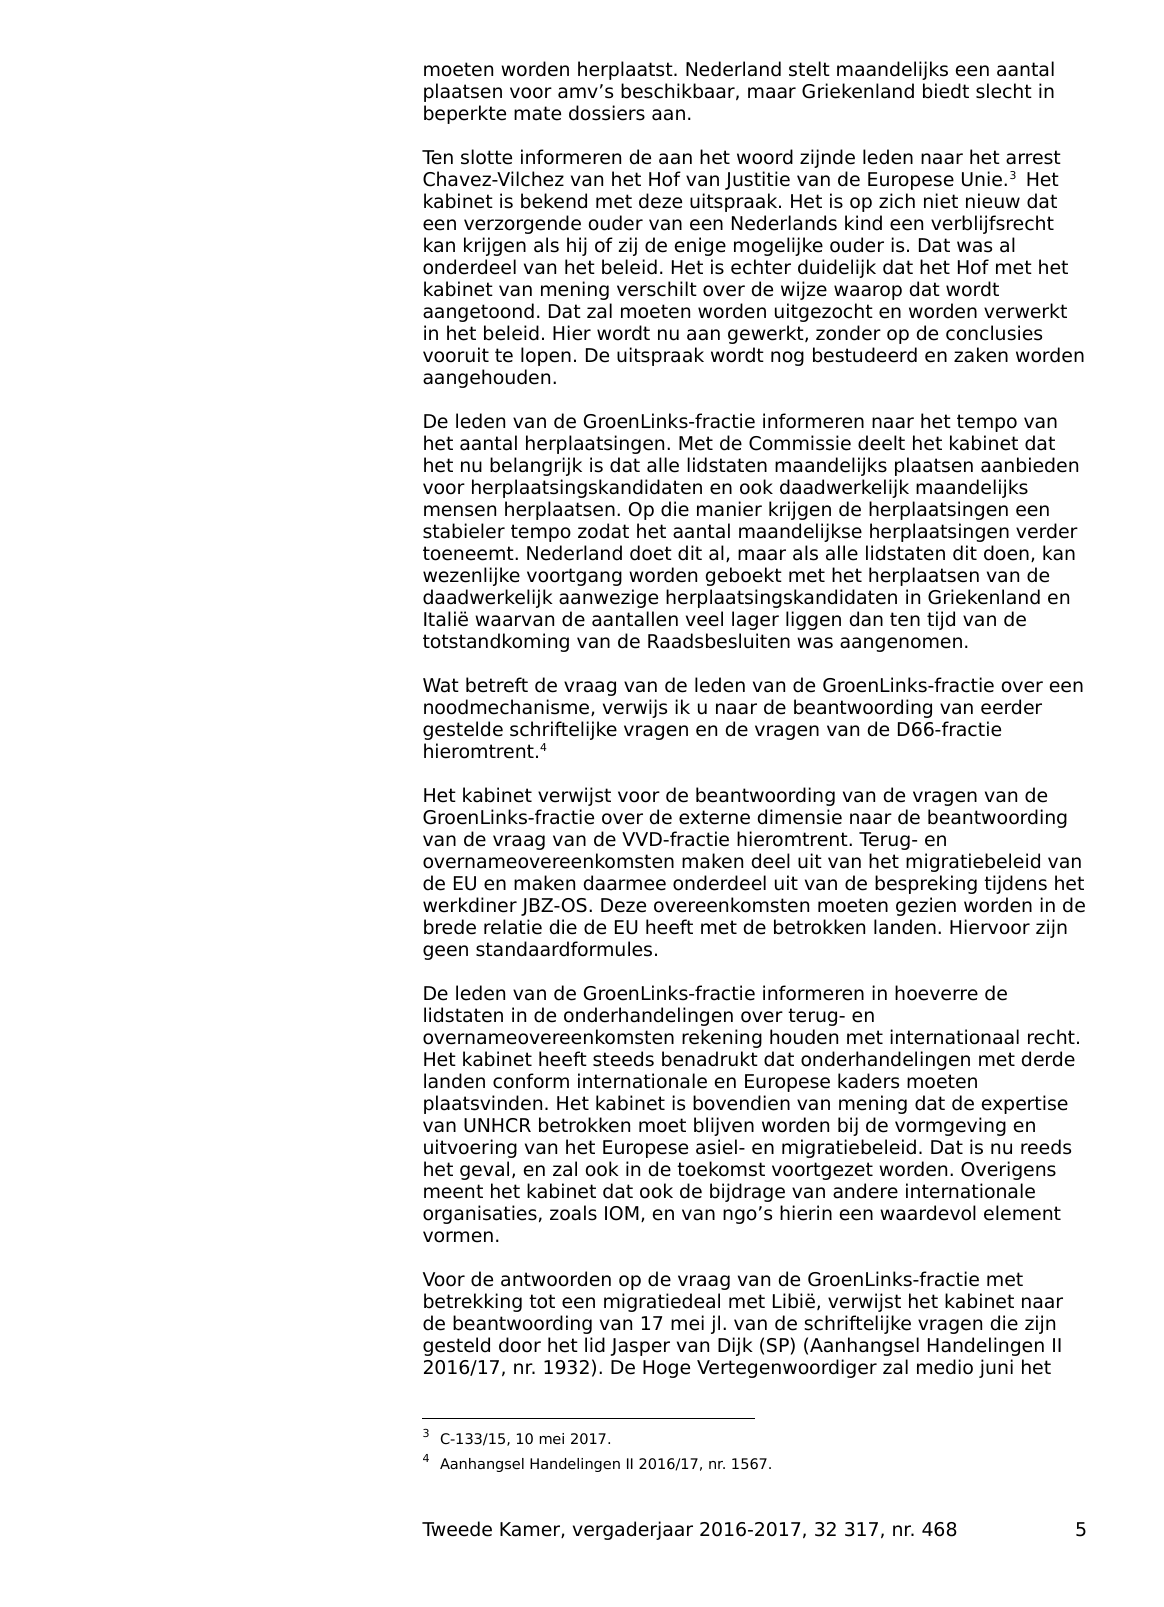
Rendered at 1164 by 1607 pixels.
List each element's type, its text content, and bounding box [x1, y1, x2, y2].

text C-133/15, 10 mei 2017. [422, 1427, 1087, 1449]
text De leden van de GroenLinks-fractie informeren naar het tempo van het aantal herplaatsingen. Met de Commissie deelt het kabinet dat het nu belangrijk is dat alle lidstaten maandelijks plaatsen aanbieden voor herplaatsingskandidaten en ook daadwerkelijk maandelijks mensen herplaatsen. Op die manier krijgen de herplaatsingen een stabieler tempo zodat het aantal maandelijkse herplaatsingen verder toeneemt. Nederland doet dit al, maar als alle lidstaten dit doen, kan wezenlijke voortgang worden geboekt met het herplaatsen van de daadwerkelijk aanwezige herplaatsingskandidaten in Griekenland en Italië waarvan de aantallen veel lager liggen dan ten tijd van de totstandkoming van de Raadsbesluiten was aangenomen. [422, 411, 1087, 653]
text Het kabinet verwijst voor de beantwoording van de vragen van de GroenLinks-fractie over de externe dimensie naar de beantwoording van de vraag van de VVD-fractie hieromtrent. Terug- en overnameovereenkomsten maken deel uit van het migratiebeleid van de EU en maken daarmee onderdeel uit van de bespreking tijdens het werkdiner JBZ-OS. Deze overeenkomsten moeten gezien worden in de brede relatie die de EU heeft met de betrokken landen. Hiervoor zijn geen standaardformules. [422, 785, 1087, 961]
text Aanhangsel Handelingen II 2016/17, nr. 1567. [422, 1452, 1087, 1474]
text Ten slotte informeren de aan het woord zijnde leden naar het arrest Chavez-Vilchez van het Hof van Justitie van de Europese Unie. Het kabinet is bekend met deze uitspraak. Het is op zich niet nieuw dat een verzorgende ouder van een Nederlands kind een verblijfsrecht kan krijgen als hij of zij de enige mogelijke ouder is. Dat was al onderdeel van het beleid. Het is echter duidelijk dat het Hof met het kabinet van mening verschilt over de wijze waarop dat wordt aangetoond. Dat zal moeten worden uitgezocht en worden verwerkt in het beleid. Hier wordt nu aan gewerkt, zonder op de conclusies vooruit te lopen. De uitspraak wordt nog bestudeerd en zaken worden aangehouden. [422, 147, 1087, 389]
text moeten worden herplaatst. Nederland stelt maandelijks een aantal plaatsen voor amv’s beschikbaar, maar Griekenland biedt slecht in beperkte mate dossiers aan. [422, 59, 1087, 125]
text Voor de antwoorden op de vraag van de GroenLinks-fractie met betrekking tot een migratiedeal met Libië, verwijst het kabinet naar de beantwoording van 17 mei jl. van de schriftelijke vragen die zijn gesteld door het lid Jasper van Dijk (SP) (Aanhangsel Handelingen II 2016/17, nr. 1932). De Hoge Vertegenwoordiger zal medio juni het [422, 1269, 1087, 1379]
text Wat betreft de vraag van de leden van de GroenLinks-fractie over een noodmechanisme, verwijs ik u naar de beantwoording van eerder gestelde schriftelijke vragen en de vragen van de D66-fractie hieromtrent. [422, 675, 1087, 763]
text De leden van de GroenLinks-fractie informeren in hoeverre de lidstaten in de onderhandelingen over terug- en overnameovereenkomsten rekening houden met internationaal recht. Het kabinet heeft steeds benadrukt dat onderhandelingen met derde landen conform internationale en Europese kaders moeten plaatsvinden. Het kabinet is bovendien van mening dat de expertise van UNHCR betrokken moet blijven worden bij de vormgeving en uitvoering van het Europese asiel- en migratiebeleid. Dat is nu reeds het geval, en zal ook in de toekomst voortgezet worden. Overigens meent het kabinet dat ook de bijdrage van andere internationale organisaties, zoals IOM, en van ngo’s hierin een waardevol element vormen. [422, 983, 1087, 1247]
